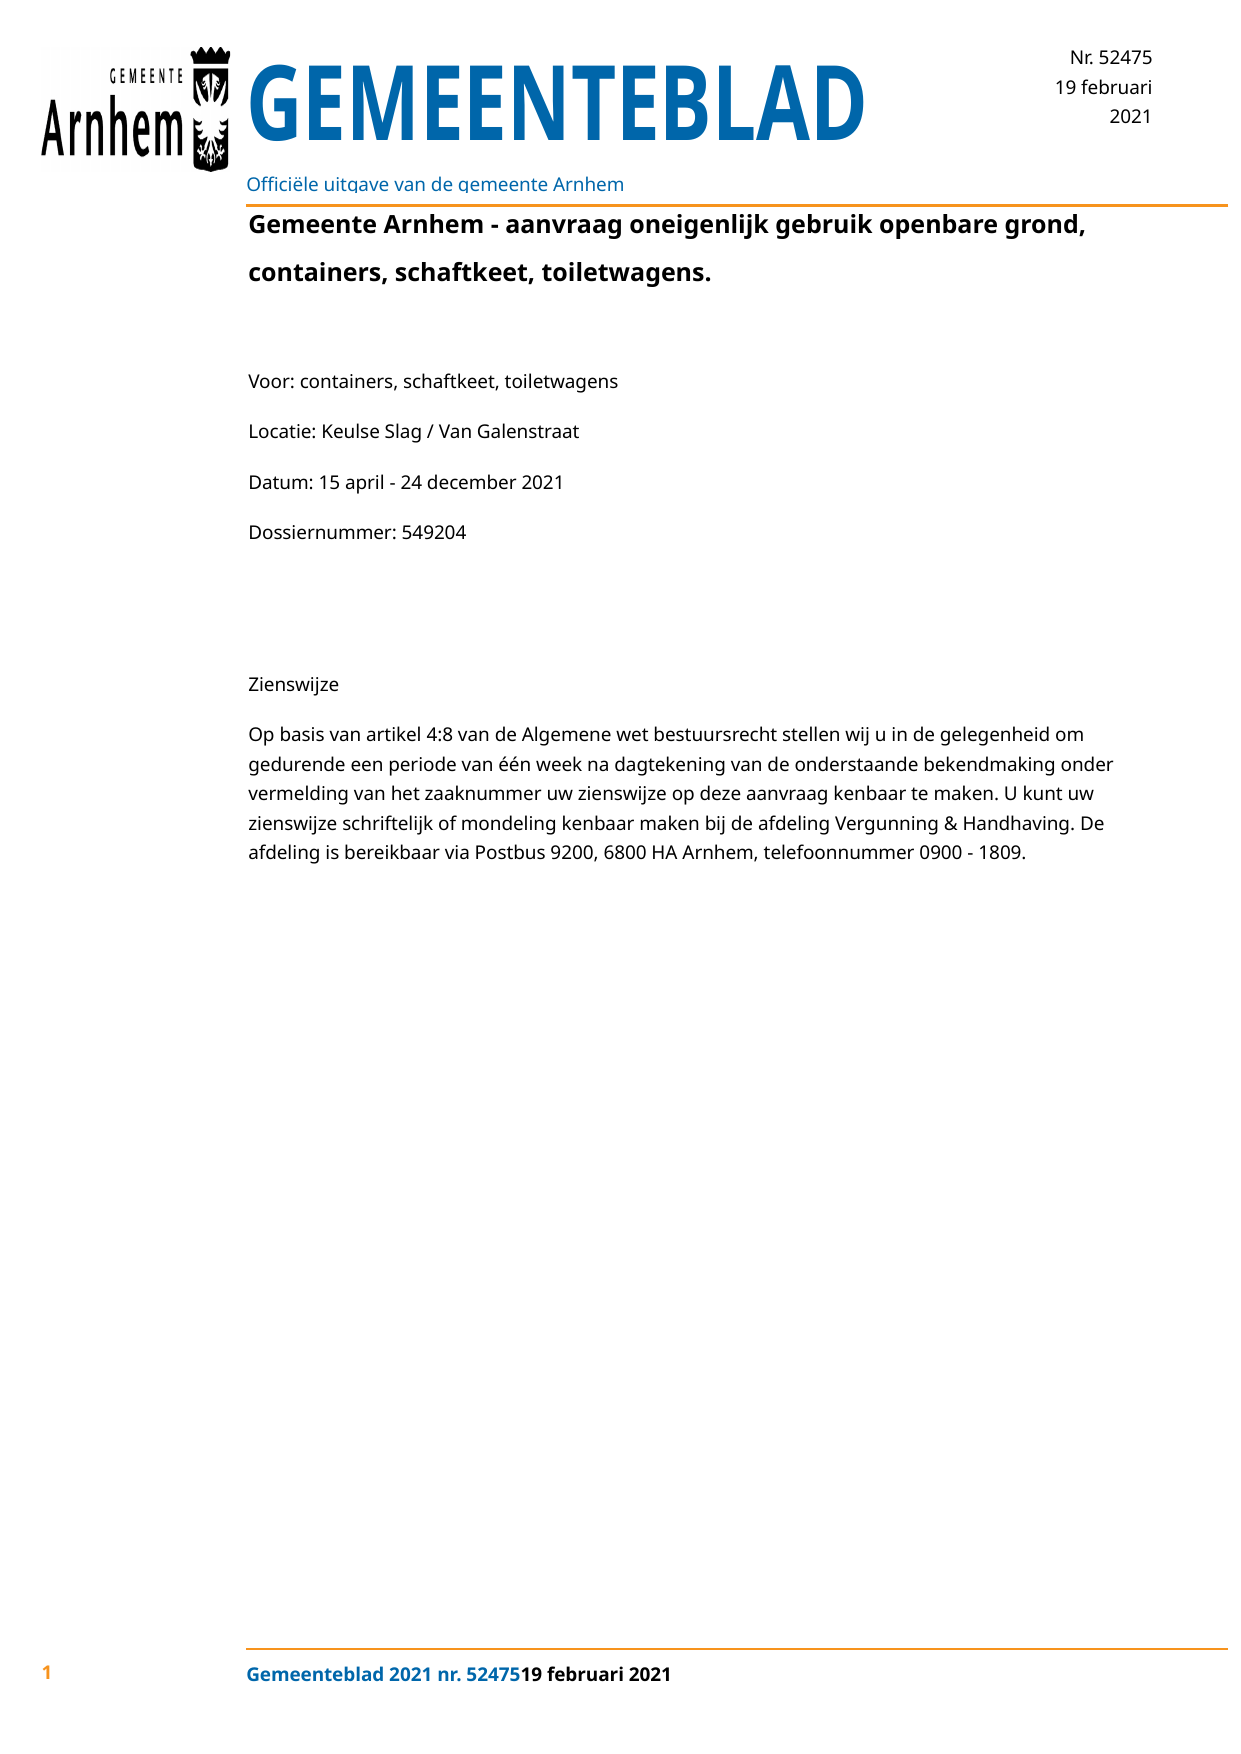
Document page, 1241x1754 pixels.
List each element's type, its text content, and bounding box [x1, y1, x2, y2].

text Voor: containers, schaftkeet, toiletwagens [248, 368, 1152, 394]
text Gemeente Arnhem - aanvraag oneigenlijk gebruik openbare grond, containers, schaftkeet, toiletwagens. [248, 207, 1152, 288]
text Dossiernummer: 549204 [248, 519, 1152, 545]
text Locatie: Keulse Slag / Van Galenstraat [248, 419, 1152, 444]
text Op basis van artikel 4:8 van de Algemene wet bestuursrecht stellen wij u in de gelegenheid om gedurende een periode van één week na dagtekening van de onderstaande bekendmaking onder vermelding van het zaaknummer uw zienswijze op deze aanvraag kenbaar te maken. U kunt uw zienswijze schriftelijk of mondeling kenbaar maken bij de afdeling Vergunning & Handhaving. De afdeling is bereikbaar via Postbus 9200, 6800 HA Arnhem, telefoonnummer 0900 - 1809. [248, 721, 1152, 865]
picture [41, 47, 231, 172]
text Zienswijze [248, 671, 1152, 697]
text Datum: 15 april - 24 december 2021 [248, 469, 1152, 495]
